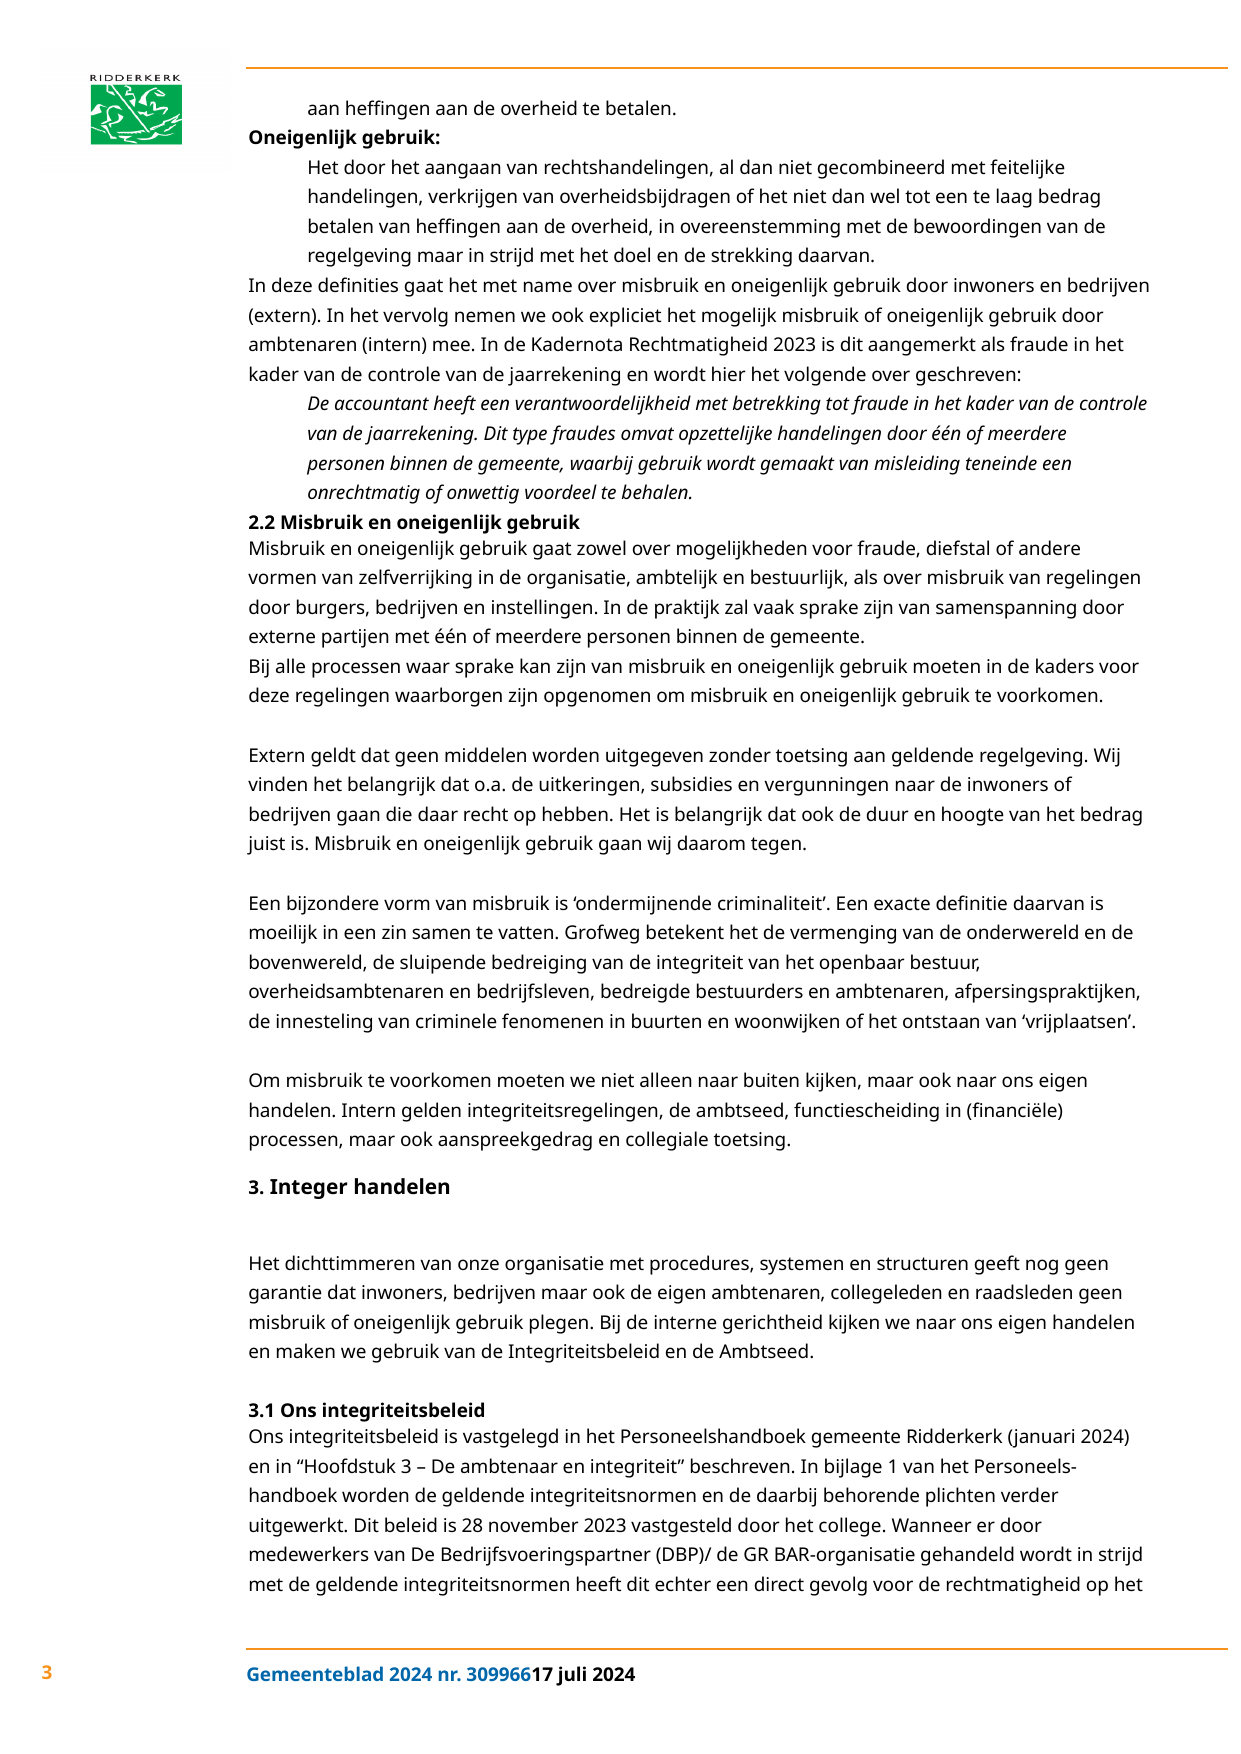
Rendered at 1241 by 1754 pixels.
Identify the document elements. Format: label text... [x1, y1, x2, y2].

text Om misbruik te voorkomen moeten we niet alleen naar buiten kijken, maar ook naar ons eigen handelen. Intern gelden integriteitsregelingen, de ambtseed, functiescheiding in (financiële) processen, maar ook aanspreekgedrag en collegiale toetsing. [248, 1067, 1152, 1152]
text Misbruik en oneigenlijk gebruik gaat zowel over mogelijkheden voor fraude, diefstal of andere vormen van zelfverrijking in de organisatie, ambtelijk en bestuurlijk, als over misbruik van regelingen door burgers, bedrijven en instellingen. In de praktijk zal vaak sprake zijn van samenspanning door externe partijen met één of meerdere personen binnen de gemeente. [248, 535, 1152, 649]
list De accountant heeft een verantwoordelijkheid met betrekking tot fraude in het kader van de controle van de jaarrekening. Dit type fraudes omvat opzettelijke handelingen door één of meerdere personen binnen de gemeente, waarbij gebruik wordt gemaakt van misleiding teneinde een onrechtmatig of onwettig voordeel te behalen. [248, 391, 1152, 505]
text In deze definities gaat het met name over misbruik en oneigenlijk gebruik door inwoners en bedrijven (extern). In het vervolg nemen we ook expliciet het mogelijk misbruik of oneigenlijk gebruik door ambtenaren (intern) mee. In de Kadernota Rechtmatigheid 2023 is dit aangemerkt als fraude in het kader van de controle van de jaarrekening en wordt hier het volgende over geschreven: [248, 272, 1152, 387]
text Bij alle processen waar sprake kan zijn van misbruik en oneigenlijk gebruik moeten in de kaders voor deze regelingen waarborgen zijn opgenomen om misbruik en oneigenlijk gebruik te voorkomen. [248, 653, 1152, 708]
text Het dichttimmeren van onze organisatie met procedures, systemen en structuren geeft nog geen garantie dat inwoners, bedrijven maar ook de eigen ambtenaren, collegeleden en raadsleden geen misbruik of oneigenlijk gebruik plegen. Bij de interne gerichtheid kijken we naar ons eigen handelen en maken we gebruik van de Integriteitsbeleid en de Ambtseed. [248, 1250, 1152, 1364]
text Een bijzondere vorm van misbruik is ‘ondermijnende criminaliteit’. Een exacte definitie daarvan is moeilijk in een zin samen te vatten. Grofweg betekent het de vermenging van de onderwereld en de bovenwereld, de sluipende bedreiging van de integriteit van het openbaar bestuur, overheidsambtenaren en bedrijfsleven, bedreigde bestuurders en ambtenaren, afpersingspraktijken, de innesteling van criminele fenomenen in buurten en woonwijken of het ontstaan van ‘vrijplaatsen’. [248, 890, 1152, 1034]
list aan heffingen aan de overheid te betalen. [248, 95, 1152, 121]
picture [41, 47, 231, 172]
text Extern geldt dat geen middelen worden uitgegeven zonder toetsing aan geldende regelgeving. Wij vinden het belangrijk dat o.a. de uitkeringen, subsidies en vergunningen naar de inwoners of bedrijven gaan die daar recht op hebben. Het is belangrijk dat ook de duur en hoogte van het bedrag juist is. Misbruik en oneigenlijk gebruik gaan wij daarom tegen. [248, 742, 1152, 856]
text 2.2 Misbruik en oneigenlijk gebruik [248, 509, 1152, 535]
text Ons integriteitsbeleid is vastgelegd in het Personeelshandboek gemeente Ridderkerk (januari 2024) en in “Hoofdstuk 3 – De ambtenaar en integriteit” beschreven. In bijlage 1 van het Personeels-handboek worden de geldende integriteitsnormen en de daarbij behorende plichten verder uitgewerkt. Dit beleid is 28 november 2023 vastgesteld door het college. Wanneer er door medewerkers van De Bedrijfsvoeringspartner (DBP)/ de GR BAR-organisatie gehandeld wordt in strijd met de geldende integriteitsnormen heeft dit echter een direct gevolg voor de rechtmatigheid op het [248, 1423, 1152, 1597]
text Oneigenlijk gebruik: [248, 124, 1152, 150]
text 3.1 Ons integriteitsbeleid [248, 1398, 1152, 1423]
list Het door het aangaan van rechtshandelingen, al dan niet gecombineerd met feitelijke handelingen, verkrijgen van overheidsbijdragen of het niet dan wel tot een te laag bedrag betalen van heffingen aan de overheid, in overeenstemming met de bewoordingen van de regelgeving maar in strijd met het doel en de strekking daarvan. [248, 154, 1152, 268]
text 3. Integer handelen [248, 1172, 1152, 1200]
